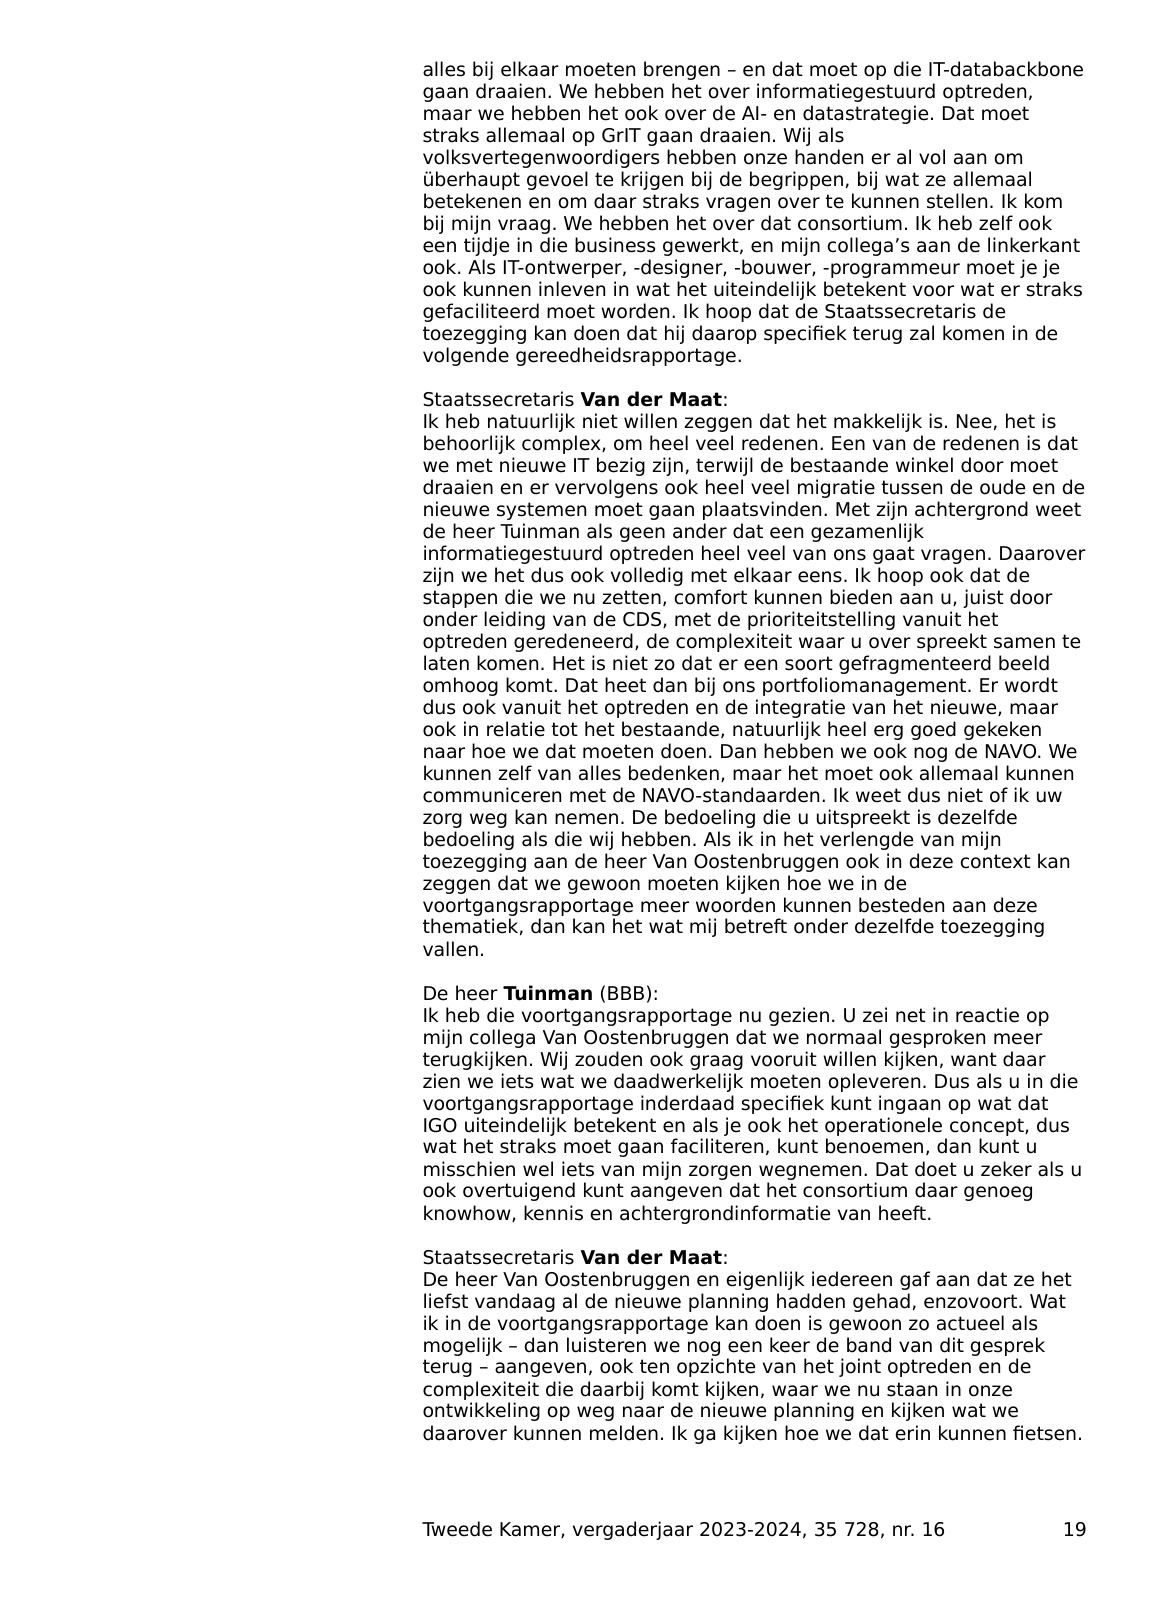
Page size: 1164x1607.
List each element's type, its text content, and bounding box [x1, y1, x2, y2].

text Staatssecretaris Van der Maat: [422, 389, 1087, 411]
text Ik heb natuurlijk niet willen zeggen dat het makkelijk is. Nee, het is behoorlijk complex, om heel veel redenen. Een van de redenen is dat we met nieuwe IT bezig zijn, terwijl de bestaande winkel door moet draaien en er vervolgens ook heel veel migratie tussen de oude en de nieuwe systemen moet gaan plaatsvinden. Met zijn achtergrond weet de heer Tuinman als geen ander dat een gezamenlijk informatiegestuurd optreden heel veel van ons gaat vragen. Daarover zijn we het dus ook volledig met elkaar eens. Ik hoop ook dat de stappen die we nu zetten, comfort kunnen bieden aan u, juist door onder leiding van de CDS, met de prioriteitstelling vanuit het optreden geredeneerd, de complexiteit waar u over spreekt samen te laten komen. Het is niet zo dat er een soort gefragmenteerd beeld omhoog komt. Dat heet dan bij ons portfoliomanagement. Er wordt dus ook vanuit het optreden en de integratie van het nieuwe, maar ook in relatie tot het bestaande, natuurlijk heel erg goed gekeken naar hoe we dat moeten doen. Dan hebben we ook nog de NAVO. We kunnen zelf van alles bedenken, maar het moet ook allemaal kunnen communiceren met de NAVO-standaarden. Ik weet dus niet of ik uw zorg weg kan nemen. De bedoeling die u uitspreekt is dezelfde bedoeling als die wij hebben. Als ik in het verlengde van mijn toezegging aan de heer Van Oostenbruggen ook in deze context kan zeggen dat we gewoon moeten kijken hoe we in de voortgangsrapportage meer woorden kunnen besteden aan deze thematiek, dan kan het wat mij betreft onder dezelfde toezegging vallen. [422, 411, 1087, 960]
text alles bij elkaar moeten brengen – en dat moet op die IT-databackbone gaan draaien. We hebben het over informatiegestuurd optreden, maar we hebben het ook over de AI- en datastrategie. Dat moet straks allemaal op GrIT gaan draaien. Wij als volksvertegenwoordigers hebben onze handen er al vol aan om überhaupt gevoel te krijgen bij de begrippen, bij wat ze allemaal betekenen en om daar straks vragen over te kunnen stellen. Ik kom bij mijn vraag. We hebben het over dat consortium. Ik heb zelf ook een tijdje in die business gewerkt, en mijn collega’s aan de linkerkant ook. Als IT-ontwerper, -designer, -bouwer, -programmeur moet je je ook kunnen inleven in wat het uiteindelijk betekent voor wat er straks gefaciliteerd moet worden. Ik hoop dat de Staatssecretaris de toezegging kan doen dat hij daarop specifiek terug zal komen in de volgende gereedheidsrapportage. [422, 59, 1087, 367]
text Ik heb die voortgangsrapportage nu gezien. U zei net in reactie op mijn collega Van Oostenbruggen dat we normaal gesproken meer terugkijken. Wij zouden ook graag vooruit willen kijken, want daar zien we iets wat we daadwerkelijk moeten opleveren. Dus als u in die voortgangsrapportage inderdaad specifiek kunt ingaan op wat dat IGO uiteindelijk betekent en als je ook het operationele concept, dus wat het straks moet gaan faciliteren, kunt benoemen, dan kunt u misschien wel iets van mijn zorgen wegnemen. Dat doet u zeker als u ook overtuigend kunt aangeven dat het consortium daar genoeg knowhow, kennis en achtergrondinformatie van heeft. [422, 1004, 1087, 1224]
text De heer Tuinman (BBB): [422, 983, 1087, 1004]
text De heer Van Oostenbruggen en eigenlijk iedereen gaf aan dat ze het liefst vandaag al de nieuwe planning hadden gehad, enzovoort. Wat ik in de voortgangsrapportage kan doen is gewoon zo actueel als mogelijk – dan luisteren we nog een keer de band van dit gesprek terug – aangeven, ook ten opzichte van het joint optreden en de complexiteit die daarbij komt kijken, waar we nu staan in onze ontwikkeling op weg naar de nieuwe planning en kijken wat we daarover kunnen melden. Ik ga kijken hoe we dat erin kunnen fietsen. [422, 1268, 1087, 1444]
text Staatssecretaris Van der Maat: [422, 1247, 1087, 1268]
